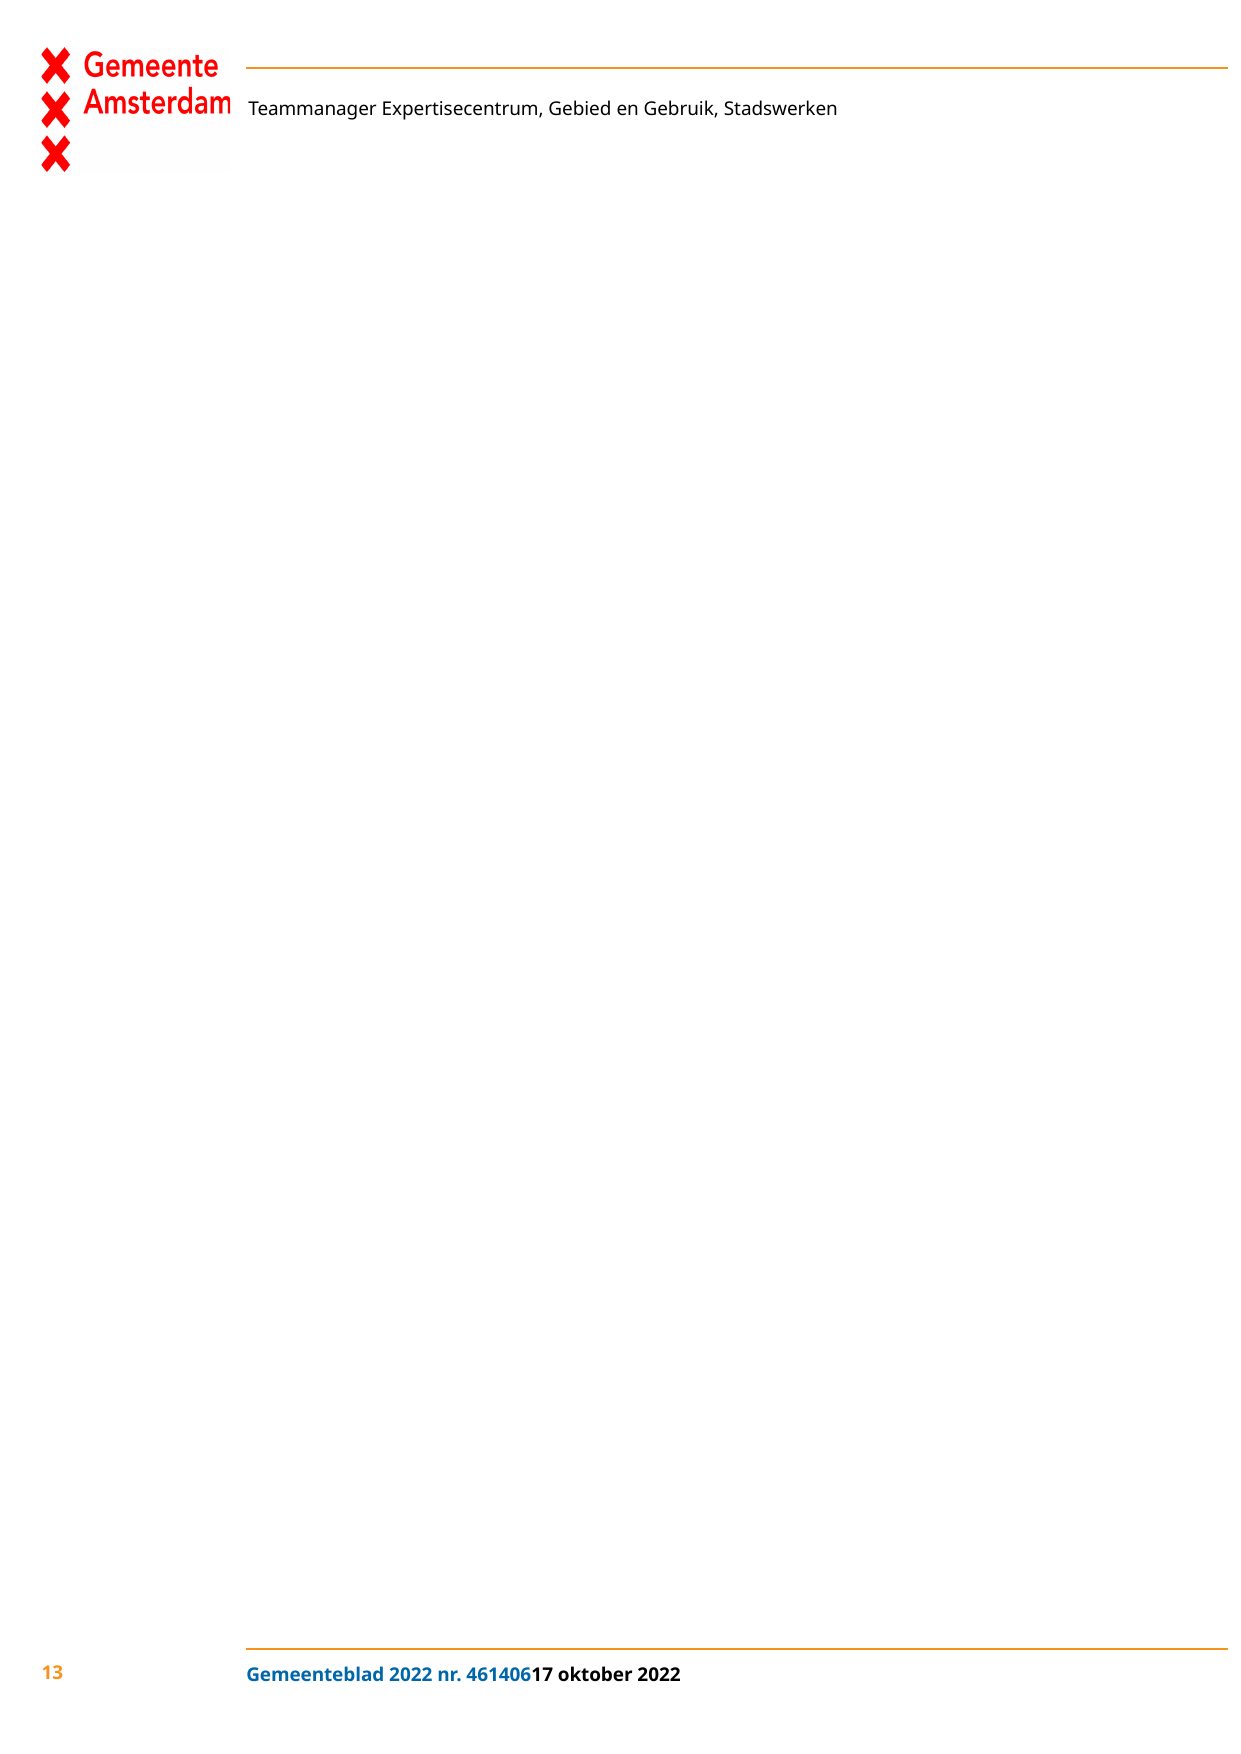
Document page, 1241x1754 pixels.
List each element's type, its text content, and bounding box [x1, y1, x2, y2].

text Teammanager Expertisecentrum, Gebied en Gebruik, Stadswerken [248, 95, 1152, 121]
picture [41, 47, 231, 172]
